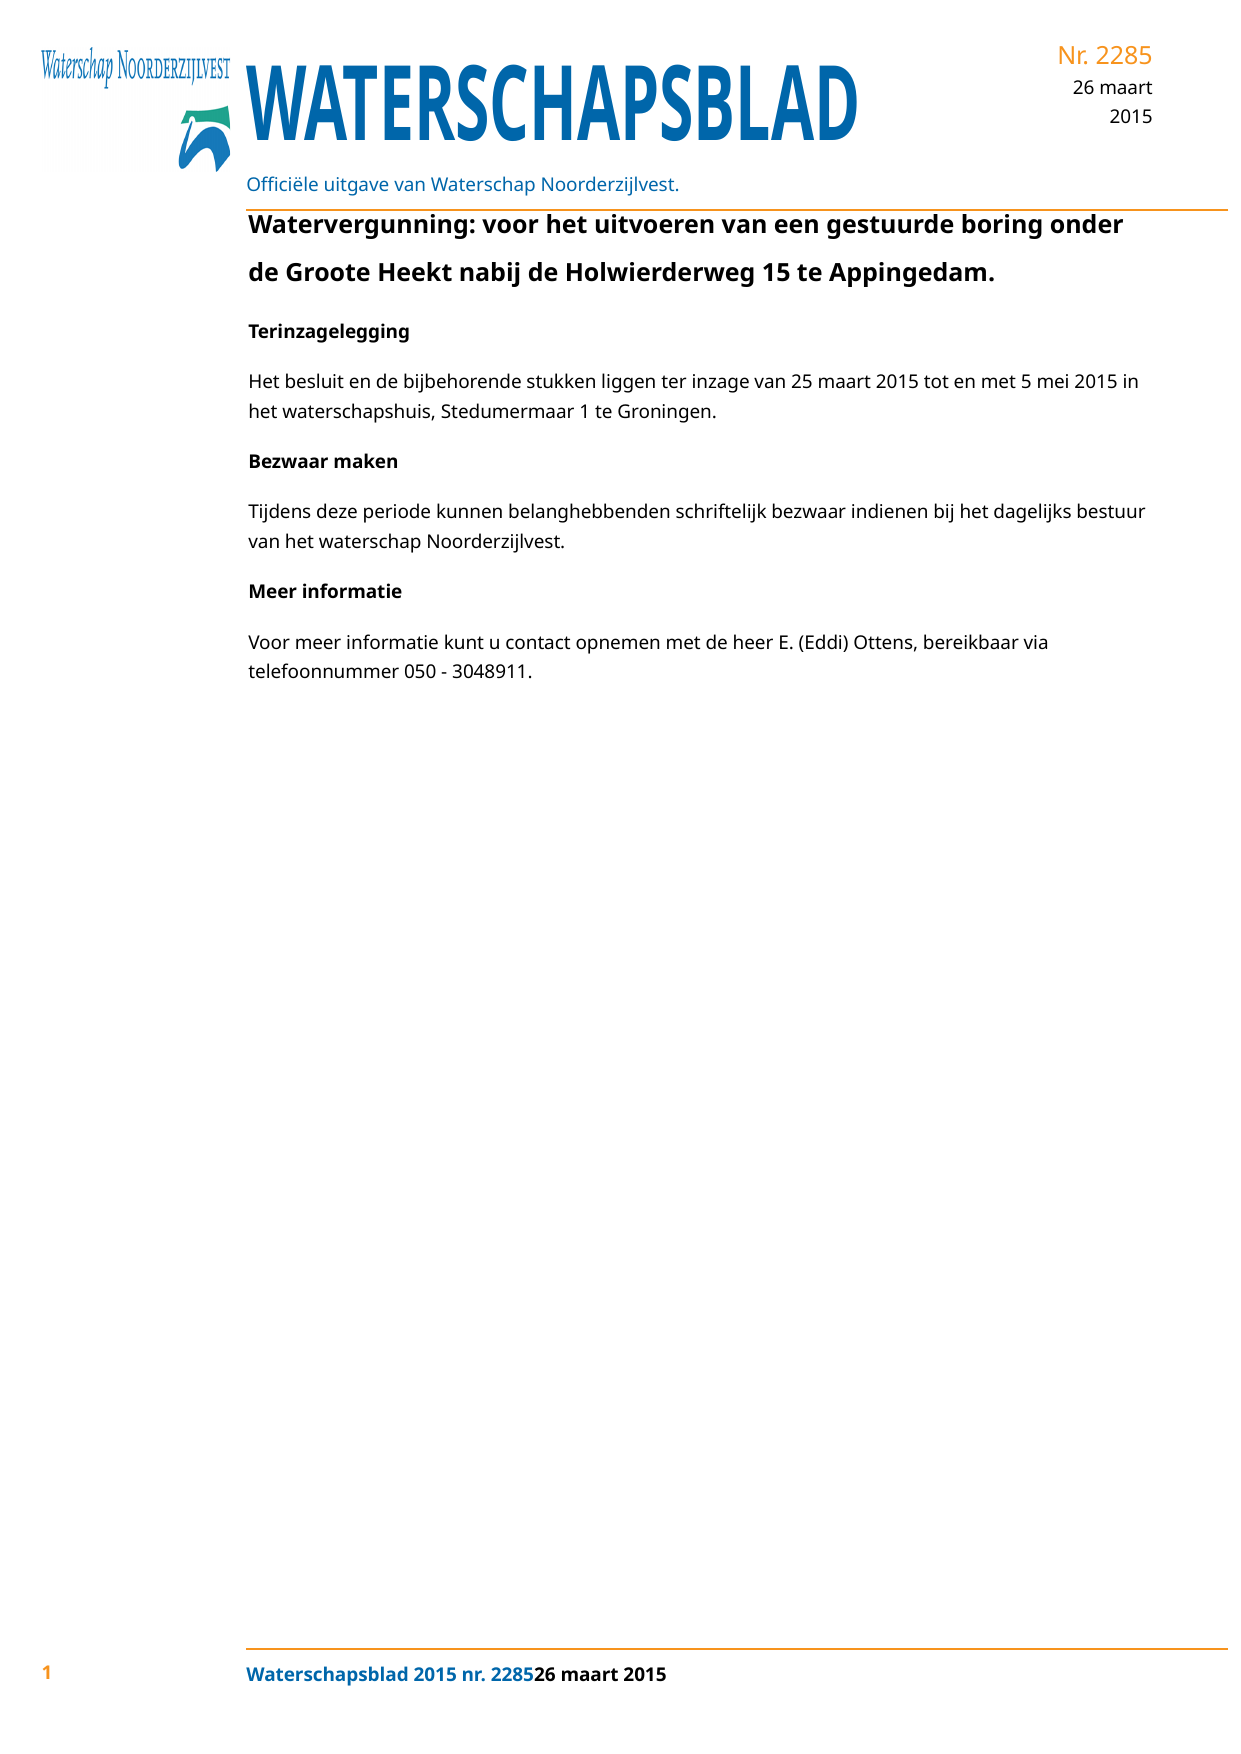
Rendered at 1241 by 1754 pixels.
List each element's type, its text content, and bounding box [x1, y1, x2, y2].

text Meer informatie [248, 579, 1152, 604]
text Het besluit en de bijbehorende stukken liggen ter inzage van 25 maart 2015 tot en met 5 mei 2015 in het waterschapshuis, Stedumermaar 1 te Groningen. [248, 368, 1152, 424]
picture [41, 47, 231, 172]
text Bezwaar maken [248, 448, 1152, 474]
text Terinzagelegging [248, 318, 1152, 344]
text Tijdens deze periode kunnen belanghebbenden schriftelijk bezwaar indienen bij het dagelijks bestuur van het waterschap Noorderzijlvest. [248, 499, 1152, 554]
text Watervergunning: voor het uitvoeren van een gestuurde boring onder de Groote Heekt nabij de Holwierderweg 15 te Appingedam. [248, 211, 1152, 288]
text Voor meer informatie kunt u contact opnemen met de heer E. (Eddi) Ottens, bereikbaar via telefoonnummer 050 - 3048911. [248, 629, 1152, 684]
